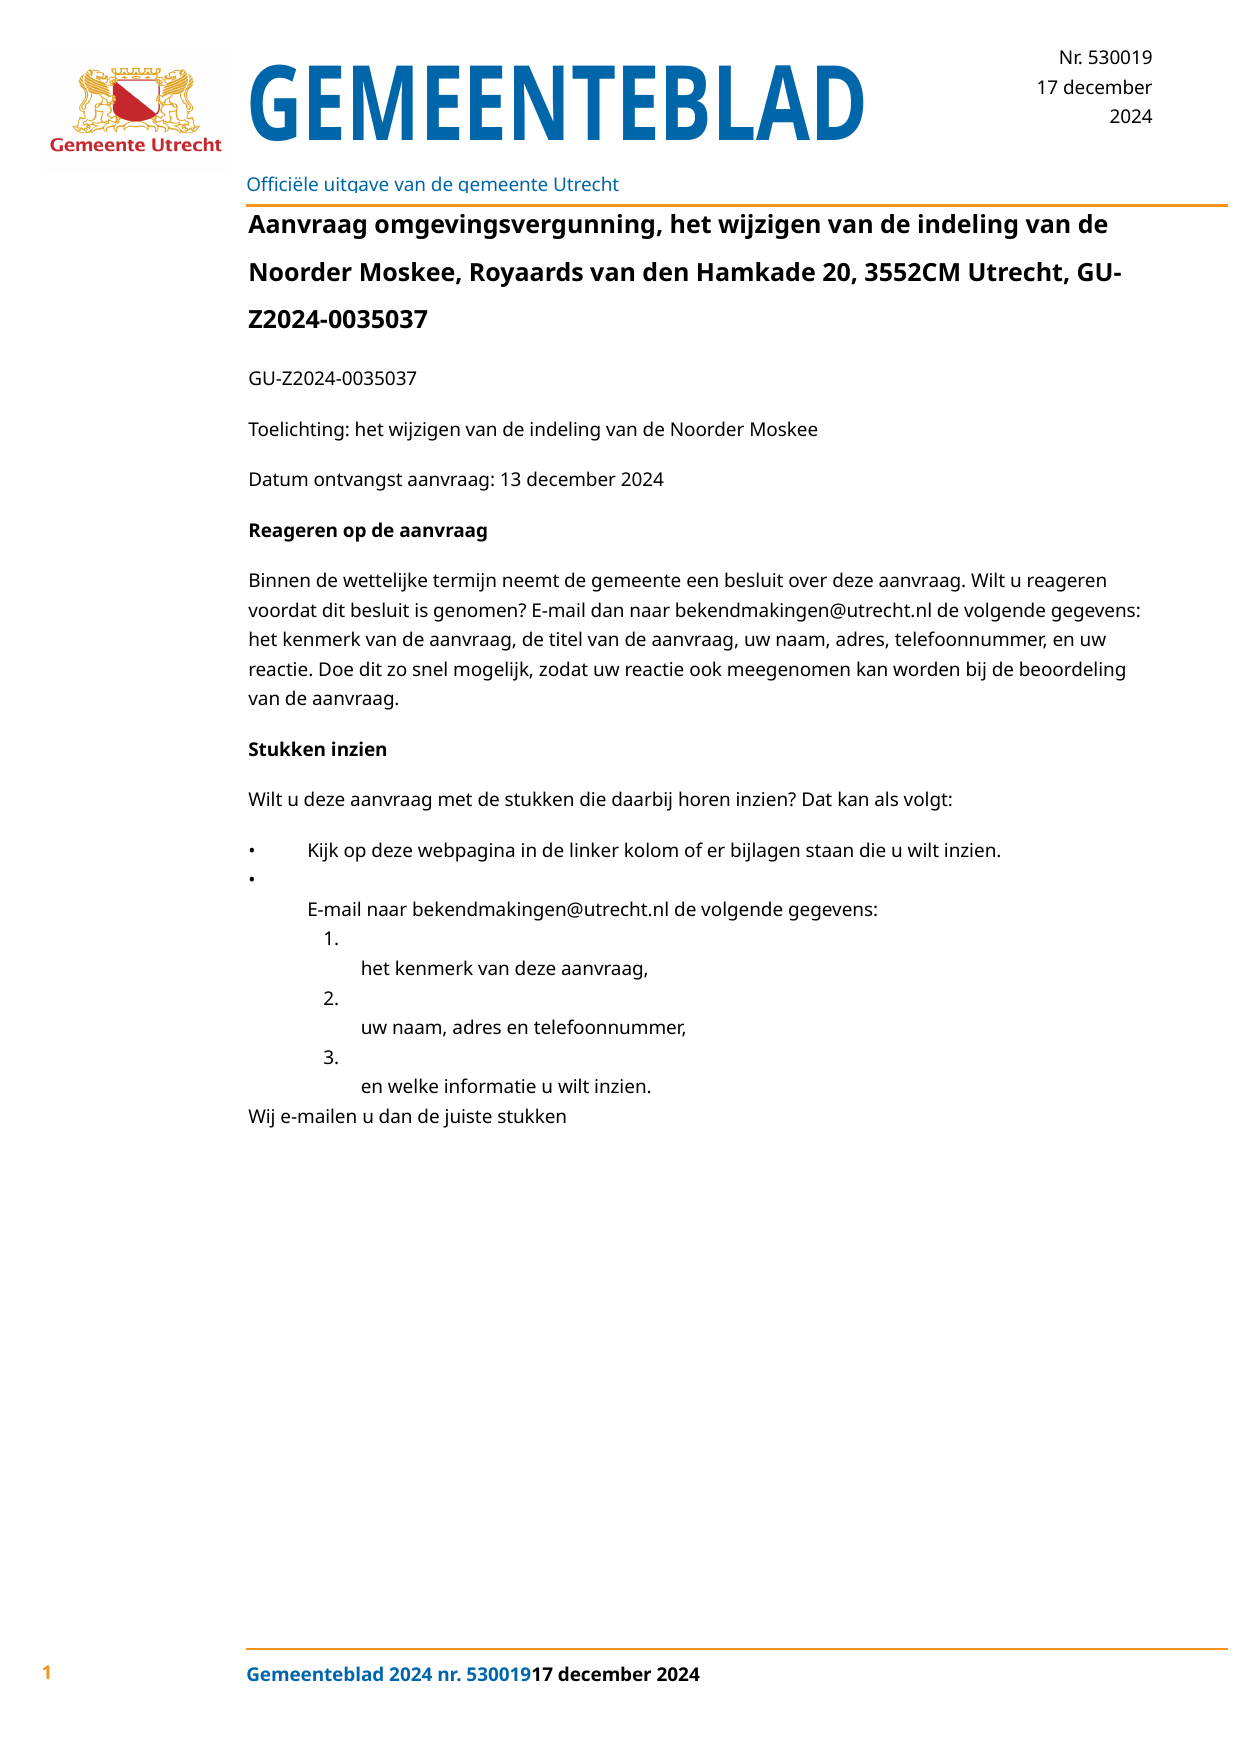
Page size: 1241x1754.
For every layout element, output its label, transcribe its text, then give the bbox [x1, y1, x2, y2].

list uw naam, adres en telefoonnummer, [323, 1014, 1152, 1040]
text Toelichting: het wijzigen van de indeling van de Noorder Moskee [248, 416, 1152, 442]
list Kijk op deze webpagina in de linker kolom of er bijlagen staan die u wilt inzien. [248, 837, 1152, 862]
text Wij e-mailen u dan de juiste stukken [248, 1103, 1152, 1129]
text Wilt u deze aanvraag met de stukken die daarbij horen inzien? Dat kan als volgt: [248, 786, 1152, 812]
text Stukken inzien [248, 736, 1152, 762]
text Binnen de wettelijke termijn neemt de gemeente een besluit over deze aanvraag. Wilt u reageren voordat dit besluit is genomen? E-mail dan naar bekendmakingen@utrecht.nl de volgende gegevens: het kenmerk van de aanvraag, de titel van de aanvraag, uw naam, adres, telefoonnummer, en uw reactie. Doe dit zo snel mogelijk, zodat uw reactie ook meegenomen kan worden bij de beoordeling van de aanvraag. [248, 567, 1152, 711]
list het kenmerk van deze aanvraag, [323, 955, 1152, 981]
list en welke informatie u wilt inzien. [323, 1073, 1152, 1099]
text Aanvraag omgevingsvergunning, het wijzigen van de indeling van de Noorder Moskee, Royaards van den Hamkade 20, 3552CM Utrecht, GU-Z2024-0035037 [248, 207, 1152, 336]
text GU-Z2024-0035037 [248, 366, 1152, 391]
text Datum ontvangst aanvraag: 13 december 2024 [248, 466, 1152, 492]
text Reageren op de aanvraag [248, 517, 1152, 542]
list E-mail naar bekendmakingen@utrecht.nl de volgende gegevens: [248, 896, 1152, 922]
picture [41, 47, 231, 172]
